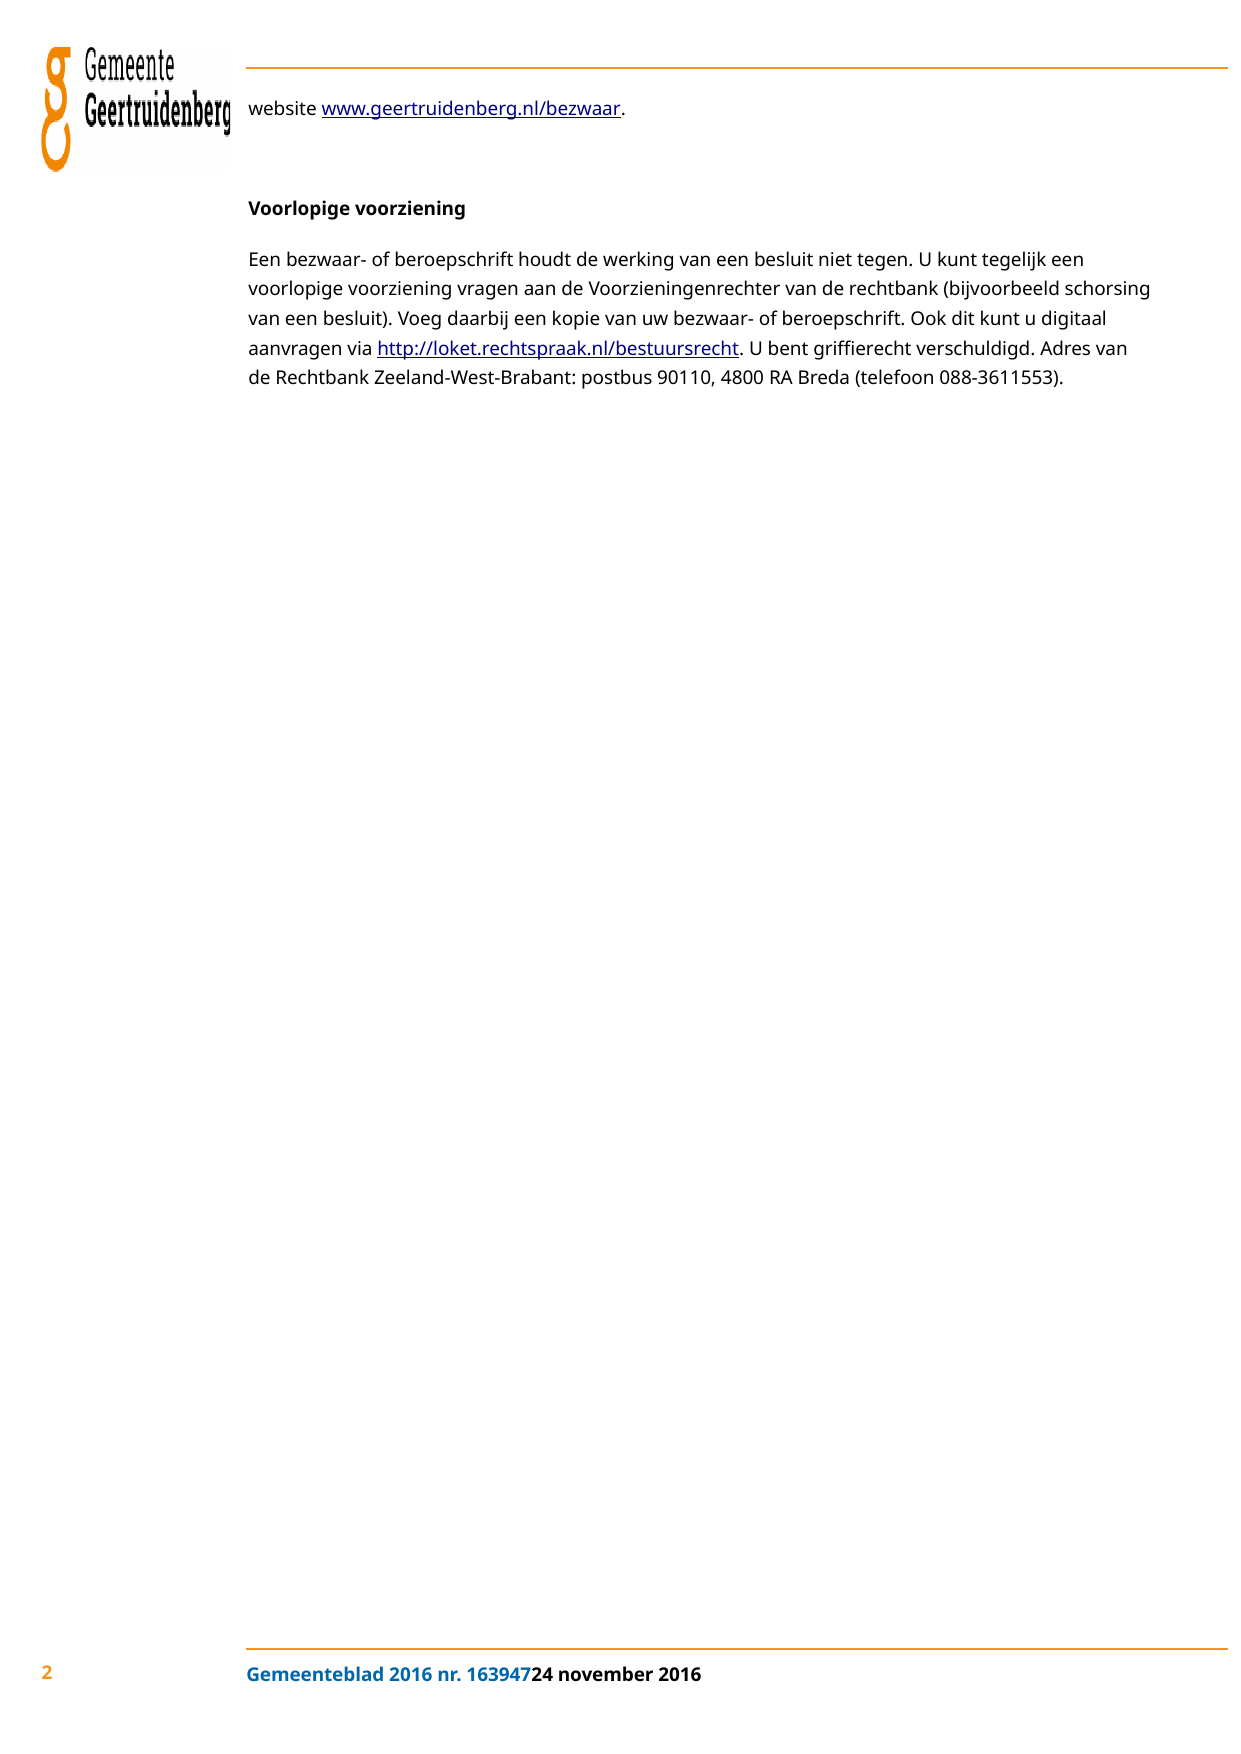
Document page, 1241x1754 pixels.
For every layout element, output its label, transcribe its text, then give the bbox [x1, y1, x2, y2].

text Voorlopige voorziening [248, 196, 1152, 221]
picture [41, 47, 231, 172]
text Een bezwaar- of beroepschrift houdt de werking van een besluit niet tegen. U kunt tegelijk een voorlopige voorziening vragen aan de Voorzieningenrechter van de rechtbank (bijvoorbeeld schorsing van een besluit). Voeg daarbij een kopie van uw bezwaar- of beroepschrift. Ook dit kunt u digitaal aanvragen via http://loket.rechtspraak.nl/bestuursrecht. U bent griffierecht verschuldigd. Adres van de Rechtbank Zeeland-West-Brabant: postbus 90110, 4800 RA Breda (telefoon 088-3611553). [248, 246, 1152, 390]
text website www.geertruidenberg.nl/bezwaar. [248, 95, 1152, 121]
